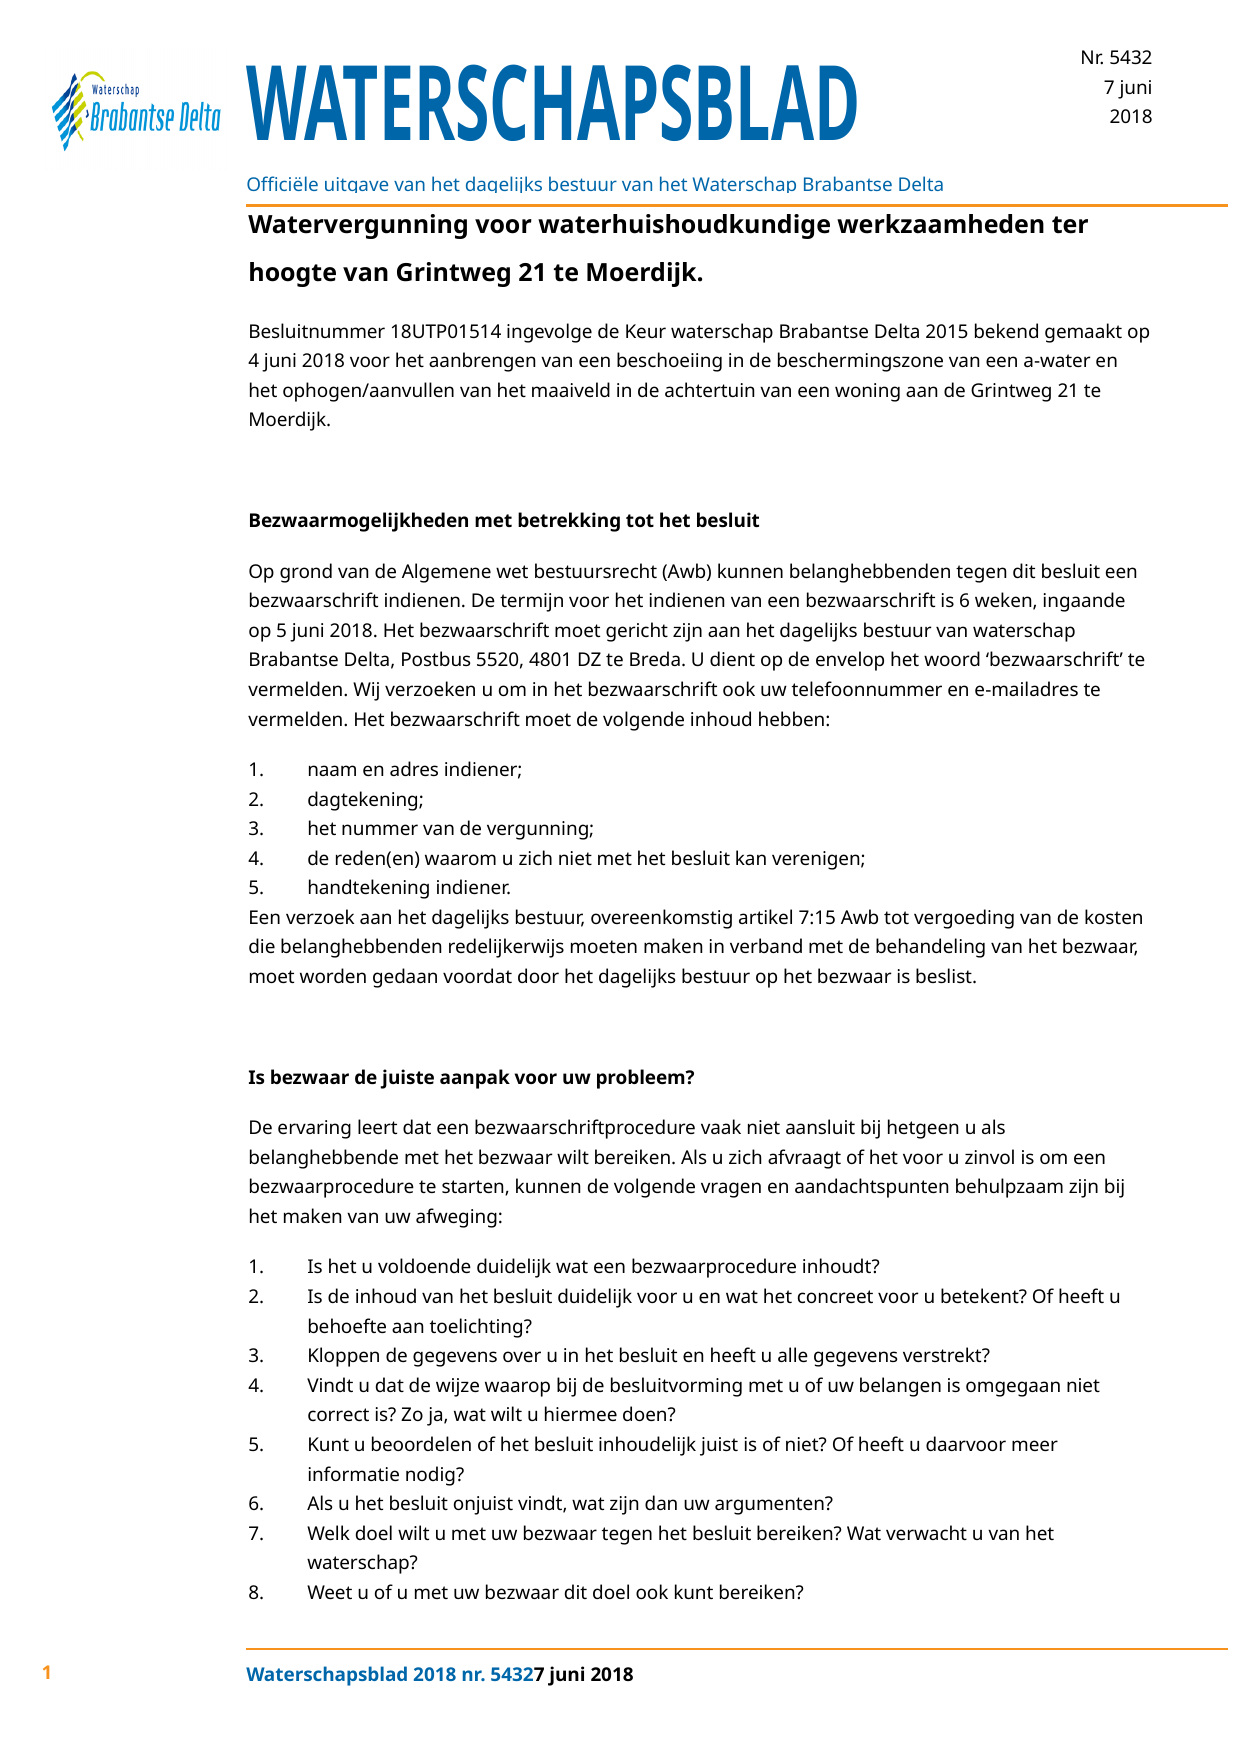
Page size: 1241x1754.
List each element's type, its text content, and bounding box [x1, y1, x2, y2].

list Is de inhoud van het besluit duidelijk voor u en wat het concreet voor u betekent? Of heeft u behoefte aan toelichting? [248, 1283, 1152, 1339]
text Bezwaarmogelijkheden met betrekking tot het besluit [248, 507, 1152, 533]
text Een verzoek aan het dagelijks bestuur, overeenkomstig artikel 7:15 Awb tot vergoeding van de kosten die belanghebbenden redelijkerwijs moeten maken in verband met de behandeling van het bezwaar, moet worden gedaan voordat door het dagelijks bestuur op het bezwaar is beslist. [248, 904, 1152, 989]
list Kunt u beoordelen of het besluit inhoudelijk juist is of niet? Of heeft u daarvoor meer informatie nodig? [248, 1431, 1152, 1487]
text Op grond van de Algemene wet bestuursrecht (Awb) kunnen belanghebbenden tegen dit besluit een bezwaarschrift indienen. De termijn voor het indienen van een bezwaarschrift is 6 weken, ingaande op 5 juni 2018. Het bezwaarschrift moet gericht zijn aan het dagelijks bestuur van waterschap Brabantse Delta, Postbus 5520, 4801 DZ te Breda. U dient op de envelop het woord ‘bezwaarschrift’ te vermelden. Wij verzoeken u om in het bezwaarschrift ook uw telefoonnummer en e‑mailadres te vermelden. Het bezwaarschrift moet de volgende inhoud hebben: [248, 558, 1152, 732]
list Is het u voldoende duidelijk wat een bezwaarprocedure inhoudt? [248, 1254, 1152, 1279]
text Besluitnummer 18UTP01514 ingevolge de Keur waterschap Brabantse Delta 2015 bekend gemaakt op 4 juni 2018 voor het aanbrengen van een beschoeiing in de beschermingszone van een a-water en het ophogen/aanvullen van het maaiveld in de achtertuin van een woning aan de Grintweg 21 te Moerdijk. [248, 318, 1152, 432]
list Vindt u dat de wijze waarop bij de besluitvorming met u of uw belangen is omgegaan niet correct is? Zo ja, wat wilt u hiermee doen? [248, 1372, 1152, 1427]
text De ervaring leert dat een bezwaarschriftprocedure vaak niet aansluit bij hetgeen u als belanghebbende met het bezwaar wilt bereiken. Als u zich afvraagt of het voor u zinvol is om een bezwaarprocedure te starten, kunnen de volgende vragen en aandachtspunten behulpzaam zijn bij het maken van uw afweging: [248, 1114, 1152, 1229]
picture [41, 47, 231, 172]
list het nummer van de vergunning; [248, 815, 1152, 841]
list de reden(en) waarom u zich niet met het besluit kan verenigen; [248, 845, 1152, 871]
list naam en adres indiener; [248, 756, 1152, 782]
list Weet u of u met uw bezwaar dit doel ook kunt bereiken? [248, 1579, 1152, 1605]
list Welk doel wilt u met uw bezwaar tegen het besluit bereiken? Wat verwacht u van het waterschap? [248, 1520, 1152, 1575]
text Watervergunning voor waterhuishoudkundige werkzaamheden ter hoogte van Grintweg 21 te Moerdijk. [248, 207, 1152, 288]
list handtekening indiener. [248, 874, 1152, 900]
text Is bezwaar de juiste aanpak voor uw probleem? [248, 1064, 1152, 1090]
list Kloppen de gegevens over u in het besluit en heeft u alle gegevens verstrekt? [248, 1342, 1152, 1368]
list Als u het besluit onjuist vindt, wat zijn dan uw argumenten? [248, 1490, 1152, 1516]
list dagtekening; [248, 786, 1152, 812]
